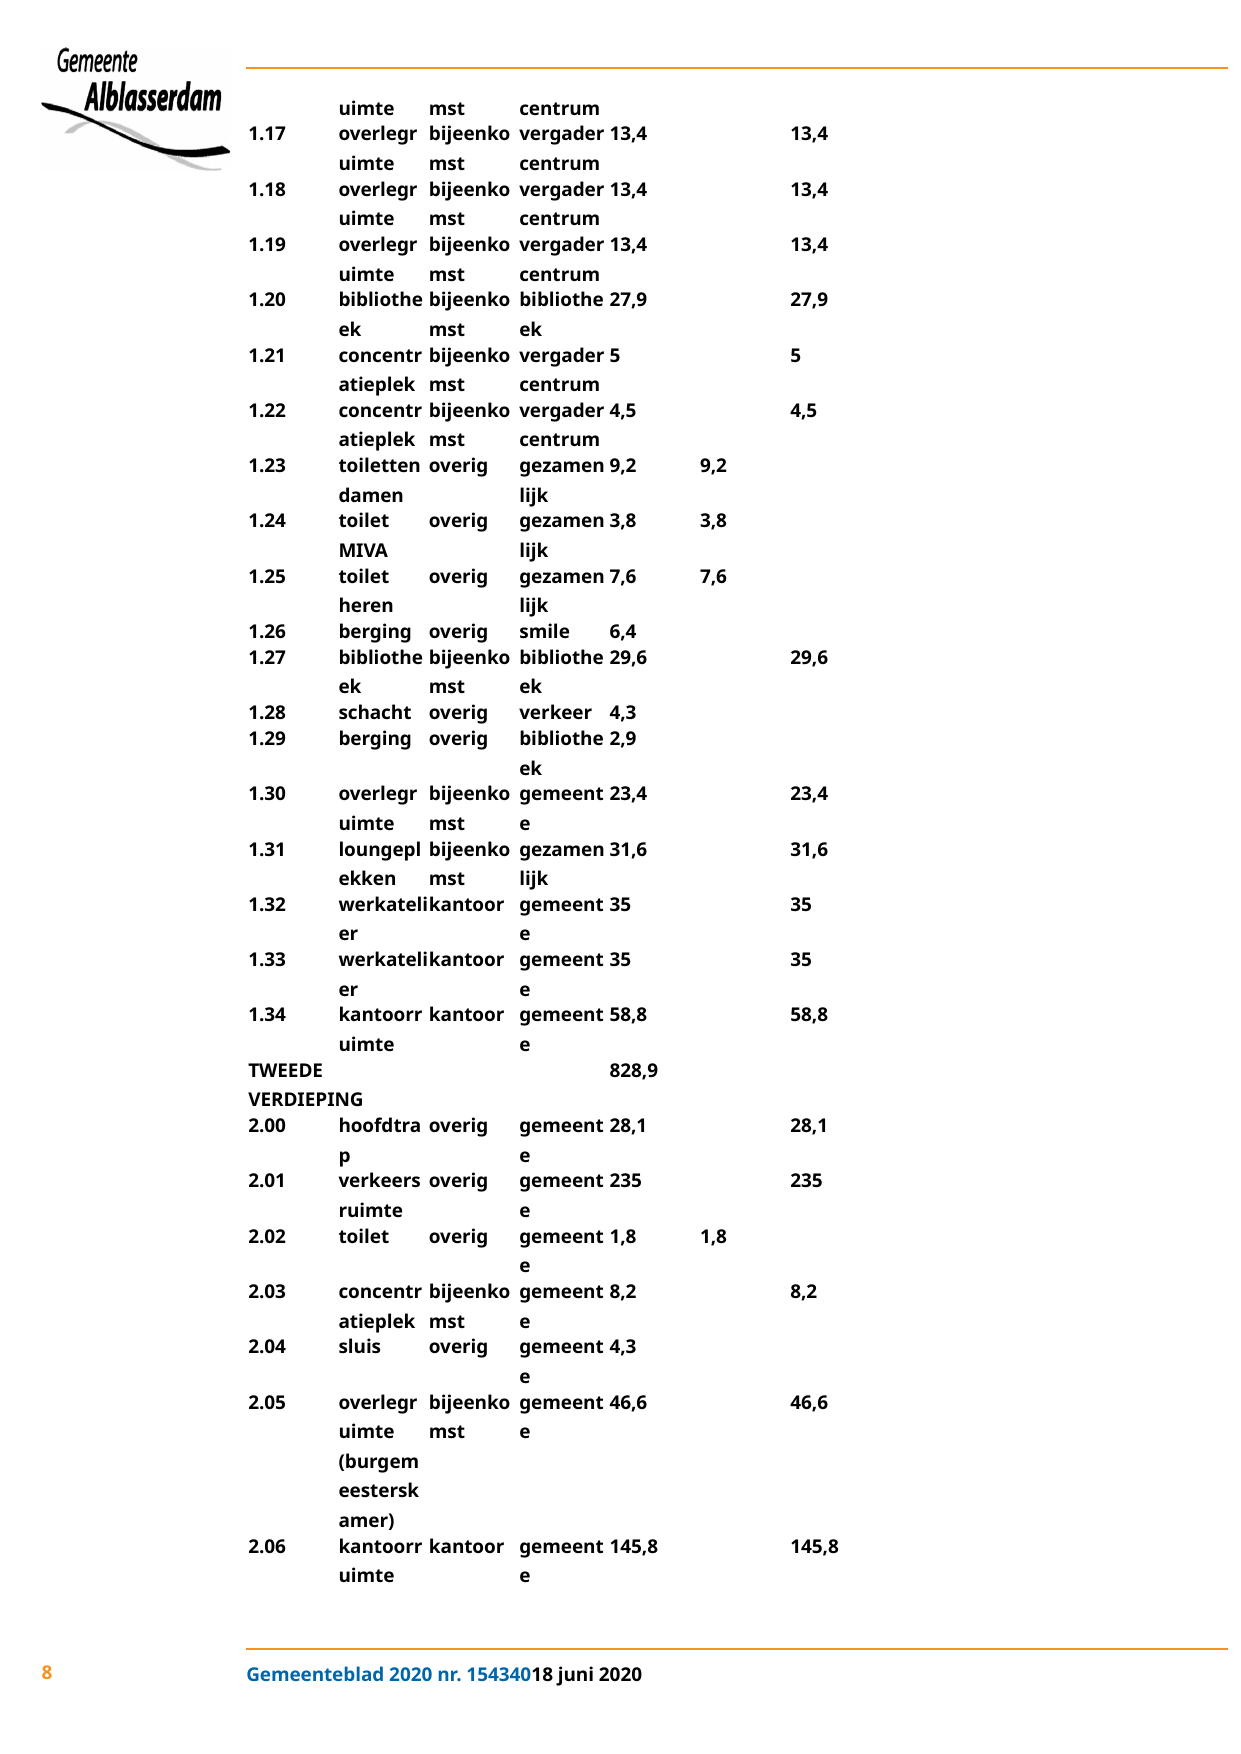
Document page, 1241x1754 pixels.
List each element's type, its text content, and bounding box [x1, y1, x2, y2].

table_cell toiletten damen [338, 453, 429, 508]
table_cell gemeente [519, 1389, 609, 1533]
table_cell [1061, 1389, 1152, 1533]
table_cell gemeente [519, 1168, 609, 1223]
table_cell 46,6 [609, 1389, 700, 1533]
table_cell [700, 121, 790, 176]
table_cell [971, 342, 1061, 397]
table_cell gemeente [519, 1334, 609, 1389]
table_cell [248, 95, 338, 121]
table_cell [790, 453, 881, 508]
table_cell bijeenkomst [429, 836, 519, 891]
table_cell [700, 644, 790, 699]
table_cell [971, 699, 1061, 725]
table_cell gemeente [519, 1533, 609, 1588]
table_cell overlegruimte [338, 780, 429, 836]
table_cell uimte [338, 95, 429, 121]
table_cell bijeenkomst [429, 644, 519, 699]
table_cell 23,4 [609, 780, 700, 836]
table_cell [881, 121, 971, 176]
table_cell [971, 644, 1061, 699]
table_cell bibliotheek [519, 286, 609, 342]
table_cell overig [429, 563, 519, 618]
table_cell 1.20 [248, 286, 338, 342]
table_cell [790, 95, 881, 121]
table_cell 13,4 [790, 231, 881, 286]
table_cell [971, 176, 1061, 231]
table_cell 828,9 [609, 1057, 700, 1112]
table_cell mst [429, 95, 519, 121]
table_cell [971, 1223, 1061, 1278]
table_cell 13,4 [790, 176, 881, 231]
table_cell [700, 1057, 790, 1112]
table_cell [700, 1002, 790, 1057]
table_cell 3,8 [700, 508, 790, 563]
table_cell overig [429, 725, 519, 780]
table_cell concentratieplek [338, 397, 429, 452]
table_cell 1,8 [609, 1223, 700, 1278]
table_cell 27,9 [609, 286, 700, 342]
table_cell [881, 1168, 971, 1223]
table_cell [881, 508, 971, 563]
table_cell 1.22 [248, 397, 338, 452]
table_cell 35 [790, 946, 881, 1002]
table_cell kantoor [429, 891, 519, 946]
table_cell [971, 618, 1061, 644]
table_cell gemeente [519, 1002, 609, 1057]
table_cell bibliotheek [519, 644, 609, 699]
table_cell [881, 95, 971, 121]
table_cell 9,2 [700, 453, 790, 508]
table_cell bijeenkomst [429, 231, 519, 286]
table_cell [1061, 1002, 1152, 1057]
table_cell 1.26 [248, 618, 338, 644]
table_cell verkeer [519, 699, 609, 725]
table_cell [881, 1057, 971, 1112]
table_cell [700, 95, 790, 121]
table_cell [700, 1112, 790, 1168]
table_cell [790, 618, 881, 644]
table_cell 4,5 [609, 397, 700, 452]
table_cell [1061, 699, 1152, 725]
table_cell 31,6 [609, 836, 700, 891]
table_cell [1061, 95, 1152, 121]
table_cell [971, 836, 1061, 891]
table_cell [971, 780, 1061, 836]
table_cell 8,2 [609, 1278, 700, 1333]
table_cell toilet [338, 1223, 429, 1278]
table_cell 1.19 [248, 231, 338, 286]
table_cell [1061, 176, 1152, 231]
table_cell gemeente [519, 1278, 609, 1333]
table_cell 4,3 [609, 1334, 700, 1389]
table_cell [881, 231, 971, 286]
table_cell toilet heren [338, 563, 429, 618]
table_cell [1061, 725, 1152, 780]
table_cell [881, 1334, 971, 1389]
table_cell bijeenkomst [429, 1389, 519, 1533]
table_cell concentratieplek [338, 1278, 429, 1333]
table_cell [1061, 563, 1152, 618]
table_cell bijeenkomst [429, 780, 519, 836]
table_cell 1.23 [248, 453, 338, 508]
table_cell 13,4 [790, 121, 881, 176]
table_cell 35 [609, 946, 700, 1002]
table_cell [700, 176, 790, 231]
table_cell [881, 780, 971, 836]
table_cell [971, 95, 1061, 121]
table_cell gemeente [519, 780, 609, 836]
table_cell [700, 1168, 790, 1223]
table_cell 2.00 [248, 1112, 338, 1168]
table_cell 1.33 [248, 946, 338, 1002]
table_cell 7,6 [700, 563, 790, 618]
table_cell [971, 231, 1061, 286]
table_cell [881, 342, 971, 397]
table_cell sluis [338, 1334, 429, 1389]
table_cell gezamenlijk [519, 453, 609, 508]
table_cell [700, 286, 790, 342]
table_cell 4,3 [609, 699, 700, 725]
table_cell [881, 946, 971, 1002]
table_cell kantoorruimte [338, 1002, 429, 1057]
table_cell kantoor [429, 946, 519, 1002]
table_cell 1.21 [248, 342, 338, 397]
table_cell toilet MIVA [338, 508, 429, 563]
table_cell [1061, 644, 1152, 699]
table_cell bijeenkomst [429, 176, 519, 231]
table_cell kantoor [429, 1533, 519, 1588]
table_cell 13,4 [609, 121, 700, 176]
table_cell [881, 1533, 971, 1588]
table_cell [790, 725, 881, 780]
table_cell [609, 95, 700, 121]
table_cell [1061, 121, 1152, 176]
table_cell [700, 231, 790, 286]
table_cell [790, 1057, 881, 1112]
table_cell bibliotheek [519, 725, 609, 780]
table_cell [1061, 618, 1152, 644]
table_cell 2.04 [248, 1334, 338, 1389]
table_cell schacht [338, 699, 429, 725]
table_cell kantoor [429, 1002, 519, 1057]
table_cell 1.32 [248, 891, 338, 946]
table_cell 235 [609, 1168, 700, 1223]
table_cell [1061, 397, 1152, 452]
table_cell 7,6 [609, 563, 700, 618]
table_cell overig [429, 618, 519, 644]
table_cell overig [429, 1112, 519, 1168]
table_cell loungeplekken [338, 836, 429, 891]
table_cell overlegruimte [338, 231, 429, 286]
table_cell [881, 891, 971, 946]
table_cell [1061, 1278, 1152, 1333]
table_cell [700, 725, 790, 780]
table_cell 2.01 [248, 1168, 338, 1223]
table_cell 29,6 [790, 644, 881, 699]
table_cell kantoorruimte [338, 1533, 429, 1588]
table_cell [700, 946, 790, 1002]
table_cell berging [338, 618, 429, 644]
table_cell gezamenlijk [519, 836, 609, 891]
table_cell [700, 836, 790, 891]
table_cell gemeente [519, 1223, 609, 1278]
table_cell [881, 1002, 971, 1057]
table_cell [790, 1223, 881, 1278]
table_cell [700, 1389, 790, 1533]
table_cell [700, 1278, 790, 1333]
table_cell 1,8 [700, 1223, 790, 1278]
table_cell [971, 453, 1061, 508]
table_cell 1.24 [248, 508, 338, 563]
table_cell [881, 699, 971, 725]
table_cell 2,9 [609, 725, 700, 780]
table_cell [881, 1278, 971, 1333]
table_cell [971, 1168, 1061, 1223]
table_cell [1061, 453, 1152, 508]
table_cell gezamenlijk [519, 563, 609, 618]
table_cell [1061, 946, 1152, 1002]
table_cell [881, 725, 971, 780]
table_cell [1061, 1223, 1152, 1278]
table_cell [1061, 1057, 1152, 1112]
table_cell [971, 1389, 1061, 1533]
table_cell 1.29 [248, 725, 338, 780]
table_cell [1061, 231, 1152, 286]
table_cell [971, 891, 1061, 946]
table_cell [1061, 891, 1152, 946]
table_cell [700, 1533, 790, 1588]
table_cell 1.27 [248, 644, 338, 699]
table_cell [1061, 1112, 1152, 1168]
table_cell werkatelier [338, 946, 429, 1002]
table_cell [881, 453, 971, 508]
table_cell vergadercentrum [519, 342, 609, 397]
table_cell [971, 1533, 1061, 1588]
table_cell [1061, 1168, 1152, 1223]
table_cell gemeente [519, 946, 609, 1002]
table_cell berging [338, 725, 429, 780]
table_cell [881, 397, 971, 452]
table_cell overig [429, 1334, 519, 1389]
table_cell overig [429, 508, 519, 563]
table_cell [1061, 1533, 1152, 1588]
table_cell [1061, 836, 1152, 891]
table_cell [971, 725, 1061, 780]
table_cell 27,9 [790, 286, 881, 342]
table_cell 2.02 [248, 1223, 338, 1278]
table_cell [971, 1334, 1061, 1389]
table_cell [700, 1334, 790, 1389]
table_cell [1061, 342, 1152, 397]
table_cell 58,8 [609, 1002, 700, 1057]
table_cell [881, 644, 971, 699]
table_cell bijeenkomst [429, 1278, 519, 1333]
table_cell 1.17 [248, 121, 338, 176]
table_cell hoofdtrap [338, 1112, 429, 1168]
table_cell 5 [609, 342, 700, 397]
table_cell [700, 342, 790, 397]
table_cell bijeenkomst [429, 397, 519, 452]
table_cell 5 [790, 342, 881, 397]
table_cell overig [429, 1223, 519, 1278]
table_cell 8,2 [790, 1278, 881, 1333]
table_cell [790, 508, 881, 563]
table_cell 46,6 [790, 1389, 881, 1533]
table_cell 13,4 [609, 176, 700, 231]
table_cell [881, 176, 971, 231]
table_cell 2.05 [248, 1389, 338, 1533]
table_cell 23,4 [790, 780, 881, 836]
table_cell 1.34 [248, 1002, 338, 1057]
table_cell overlegruimte (burgemeesterskamer) [338, 1389, 429, 1533]
table_cell 58,8 [790, 1002, 881, 1057]
table_cell gemeente [519, 891, 609, 946]
table_cell gezamenlijk [519, 508, 609, 563]
table_cell overig [429, 453, 519, 508]
table_cell [700, 699, 790, 725]
table_cell [519, 1057, 609, 1112]
table_cell 28,1 [609, 1112, 700, 1168]
table_cell bibliotheek [338, 286, 429, 342]
table_cell vergadercentrum [519, 121, 609, 176]
table_cell [1061, 780, 1152, 836]
table_cell 35 [790, 891, 881, 946]
table_cell werkatelier [338, 891, 429, 946]
table_cell overig [429, 1168, 519, 1223]
table_cell [700, 891, 790, 946]
table_cell 31,6 [790, 836, 881, 891]
table_cell [1061, 286, 1152, 342]
table_cell vergadercentrum [519, 231, 609, 286]
table_cell [1061, 508, 1152, 563]
table_cell [881, 1223, 971, 1278]
table_cell [881, 618, 971, 644]
table_cell 1.28 [248, 699, 338, 725]
table_cell bijeenkomst [429, 342, 519, 397]
table_cell [971, 1112, 1061, 1168]
table_cell overlegruimte [338, 121, 429, 176]
table_cell [1061, 1334, 1152, 1389]
table_cell verkeersruimte [338, 1168, 429, 1223]
table_cell [971, 121, 1061, 176]
table_cell [881, 1112, 971, 1168]
table_cell concentratieplek [338, 342, 429, 397]
table_cell [971, 563, 1061, 618]
table_cell [790, 1334, 881, 1389]
table_cell 1.30 [248, 780, 338, 836]
table_cell vergadercentrum [519, 176, 609, 231]
picture [41, 47, 231, 172]
table_cell [881, 563, 971, 618]
table_cell [971, 946, 1061, 1002]
table_cell overlegruimte [338, 176, 429, 231]
table_cell [700, 618, 790, 644]
table_cell [881, 836, 971, 891]
table_cell 4,5 [790, 397, 881, 452]
table_cell 145,8 [609, 1533, 700, 1588]
table_cell 145,8 [790, 1533, 881, 1588]
table_cell vergadercentrum [519, 397, 609, 452]
table_cell 1.31 [248, 836, 338, 891]
table_cell [971, 397, 1061, 452]
table_cell 1.18 [248, 176, 338, 231]
table_cell [971, 1002, 1061, 1057]
table_cell [700, 397, 790, 452]
table_cell [881, 1389, 971, 1533]
table_cell 9,2 [609, 453, 700, 508]
table_cell 29,6 [609, 644, 700, 699]
table_cell bibliotheek [338, 644, 429, 699]
table_cell [971, 508, 1061, 563]
table_cell 13,4 [609, 231, 700, 286]
table_cell [790, 563, 881, 618]
table_cell [971, 1057, 1061, 1112]
table_cell [971, 1278, 1061, 1333]
table_cell [971, 286, 1061, 342]
table_cell 35 [609, 891, 700, 946]
table_cell 28,1 [790, 1112, 881, 1168]
table_cell overig [429, 699, 519, 725]
table_cell bijeenkomst [429, 286, 519, 342]
table_cell centrum [519, 95, 609, 121]
table_cell TWEEDE VERDIEPING [248, 1057, 429, 1112]
table_cell 2.06 [248, 1533, 338, 1588]
table_cell 6,4 [609, 618, 700, 644]
table_cell 235 [790, 1168, 881, 1223]
table_cell [429, 1057, 519, 1112]
table_cell 1.25 [248, 563, 338, 618]
table_cell bijeenkomst [429, 121, 519, 176]
table_cell gemeente [519, 1112, 609, 1168]
table_cell 3,8 [609, 508, 700, 563]
table_cell [700, 780, 790, 836]
table_cell [790, 699, 881, 725]
table_cell 2.03 [248, 1278, 338, 1333]
table_cell [881, 286, 971, 342]
table_cell smile [519, 618, 609, 644]
